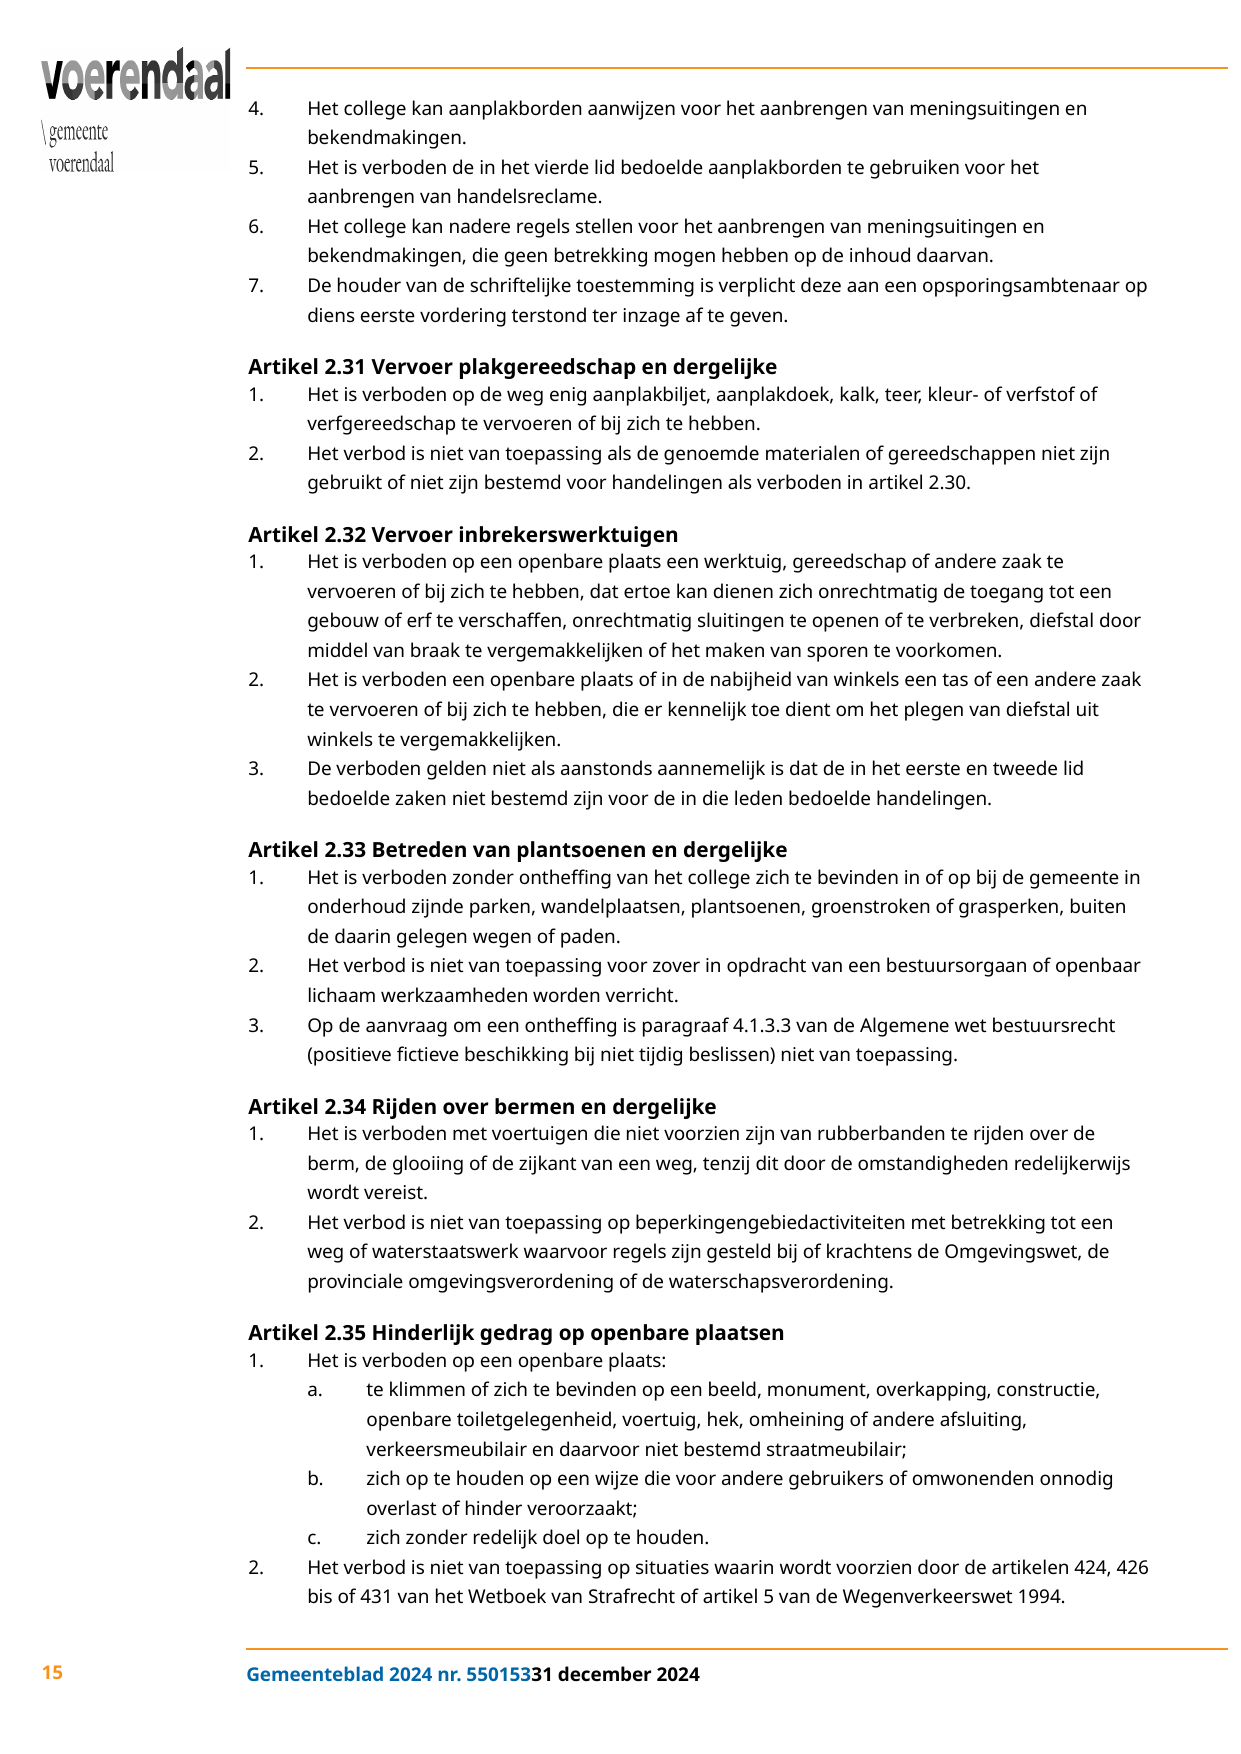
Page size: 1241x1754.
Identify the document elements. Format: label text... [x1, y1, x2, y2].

list Het verbod is niet van toepassing als de genoemde materialen of gereedschappen niet zijn gebruikt of niet zijn bestemd voor handelingen als verboden in artikel 2.30. [248, 440, 1152, 495]
list Het is verboden de in het vierde lid bedoelde aanplakborden te gebruiken voor het aanbrengen van handelsreclame. [248, 154, 1152, 209]
list Het is verboden op een openbare plaats: [248, 1347, 1152, 1373]
list Het verbod is niet van toepassing voor zover in opdracht van een bestuursorgaan of openbaar lichaam werkzaamheden worden verricht. [248, 953, 1152, 1008]
list Het is verboden een openbare plaats of in de nabijheid van winkels een tas of een andere zaak te vervoeren of bij zich te hebben, die er kennelijk toe dient om het plegen van diefstal uit winkels te vergemakkelijken. [248, 667, 1152, 752]
list Het is verboden met voertuigen die niet voorzien zijn van rubberbanden te rijden over de berm, de glooiing of de zijkant van een weg, tenzij dit door de omstandigheden redelijkerwijs wordt vereist. [248, 1120, 1152, 1205]
text Artikel 2.35 Hinderlijk gedrag op openbare plaatsen [248, 1318, 1152, 1347]
list Het verbod is niet van toepassing op beperkingengebiedactiviteiten met betrekking tot een weg of waterstaatswerk waarvoor regels zijn gesteld bij of krachtens de Omgevingswet, de provinciale omgevingsverordening of de waterschapsverordening. [248, 1209, 1152, 1294]
list Het college kan aanplakborden aanwijzen voor het aanbrengen van meningsuitingen en bekendmakingen. [248, 95, 1152, 150]
list De verboden gelden niet als aanstonds aannemelijk is dat de in het eerste en tweede lid bedoelde zaken niet bestemd zijn voor de in die leden bedoelde handelingen. [248, 755, 1152, 811]
list Het is verboden op een openbare plaats een werktuig, gereedschap of andere zaak te vervoeren of bij zich te hebben, dat ertoe kan dienen zich onrechtmatig de toegang tot een gebouw of erf te verschaffen, onrechtmatig sluitingen te openen of te verbreken, diefstal door middel van braak te vergemakkelijken of het maken van sporen te voorkomen. [248, 548, 1152, 663]
list Het verbod is niet van toepassing op situaties waarin wordt voorzien door de artikelen 424, 426 bis of 431 van het Wetboek van Strafrecht of artikel 5 van de Wegenverkeerswet 1994. [248, 1554, 1152, 1609]
list Het is verboden zonder ontheffing van het college zich te bevinden in of op bij de gemeente in onderhoud zijnde parken, wandelplaatsen, plantsoenen, groenstroken of grasperken, buiten de daarin gelegen wegen of paden. [248, 864, 1152, 949]
text Artikel 2.33 Betreden van plantsoenen en dergelijke [248, 835, 1152, 864]
list zich zonder redelijk doel op te houden. [307, 1524, 1152, 1550]
list Het college kan nadere regels stellen voor het aanbrengen van meningsuitingen en bekendmakingen, die geen betrekking mogen hebben op de inhoud daarvan. [248, 213, 1152, 268]
list De houder van de schriftelijke toestemming is verplicht deze aan een opsporingsambtenaar op diens eerste vordering terstond ter inzage af te geven. [248, 272, 1152, 328]
text Artikel 2.32 Vervoer inbrekerswerktuigen [248, 520, 1152, 548]
list Het is verboden op de weg enig aanplakbiljet, aanplakdoek, kalk, teer, kleur- of verfstof of verfgereedschap te vervoeren of bij zich te hebben. [248, 381, 1152, 436]
list Op de aanvraag om een ontheffing is paragraaf 4.1.3.3 van de Algemene wet bestuursrecht (positieve fictieve beschikking bij niet tijdig beslissen) niet van toepassing. [248, 1012, 1152, 1067]
picture [41, 47, 231, 172]
text Artikel 2.34 Rijden over bermen en dergelijke [248, 1092, 1152, 1120]
text Artikel 2.31 Vervoer plakgereedschap en dergelijke [248, 352, 1152, 381]
list zich op te houden op een wijze die voor andere gebruikers of omwonenden onnodig overlast of hinder veroorzaakt; [307, 1465, 1152, 1521]
list te klimmen of zich te bevinden op een beeld, monument, overkapping, constructie, openbare toiletgelegenheid, voertuig, hek, omheining of andere afsluiting, verkeersmeubilair en daarvoor niet bestemd straatmeubilair; [307, 1377, 1152, 1461]
